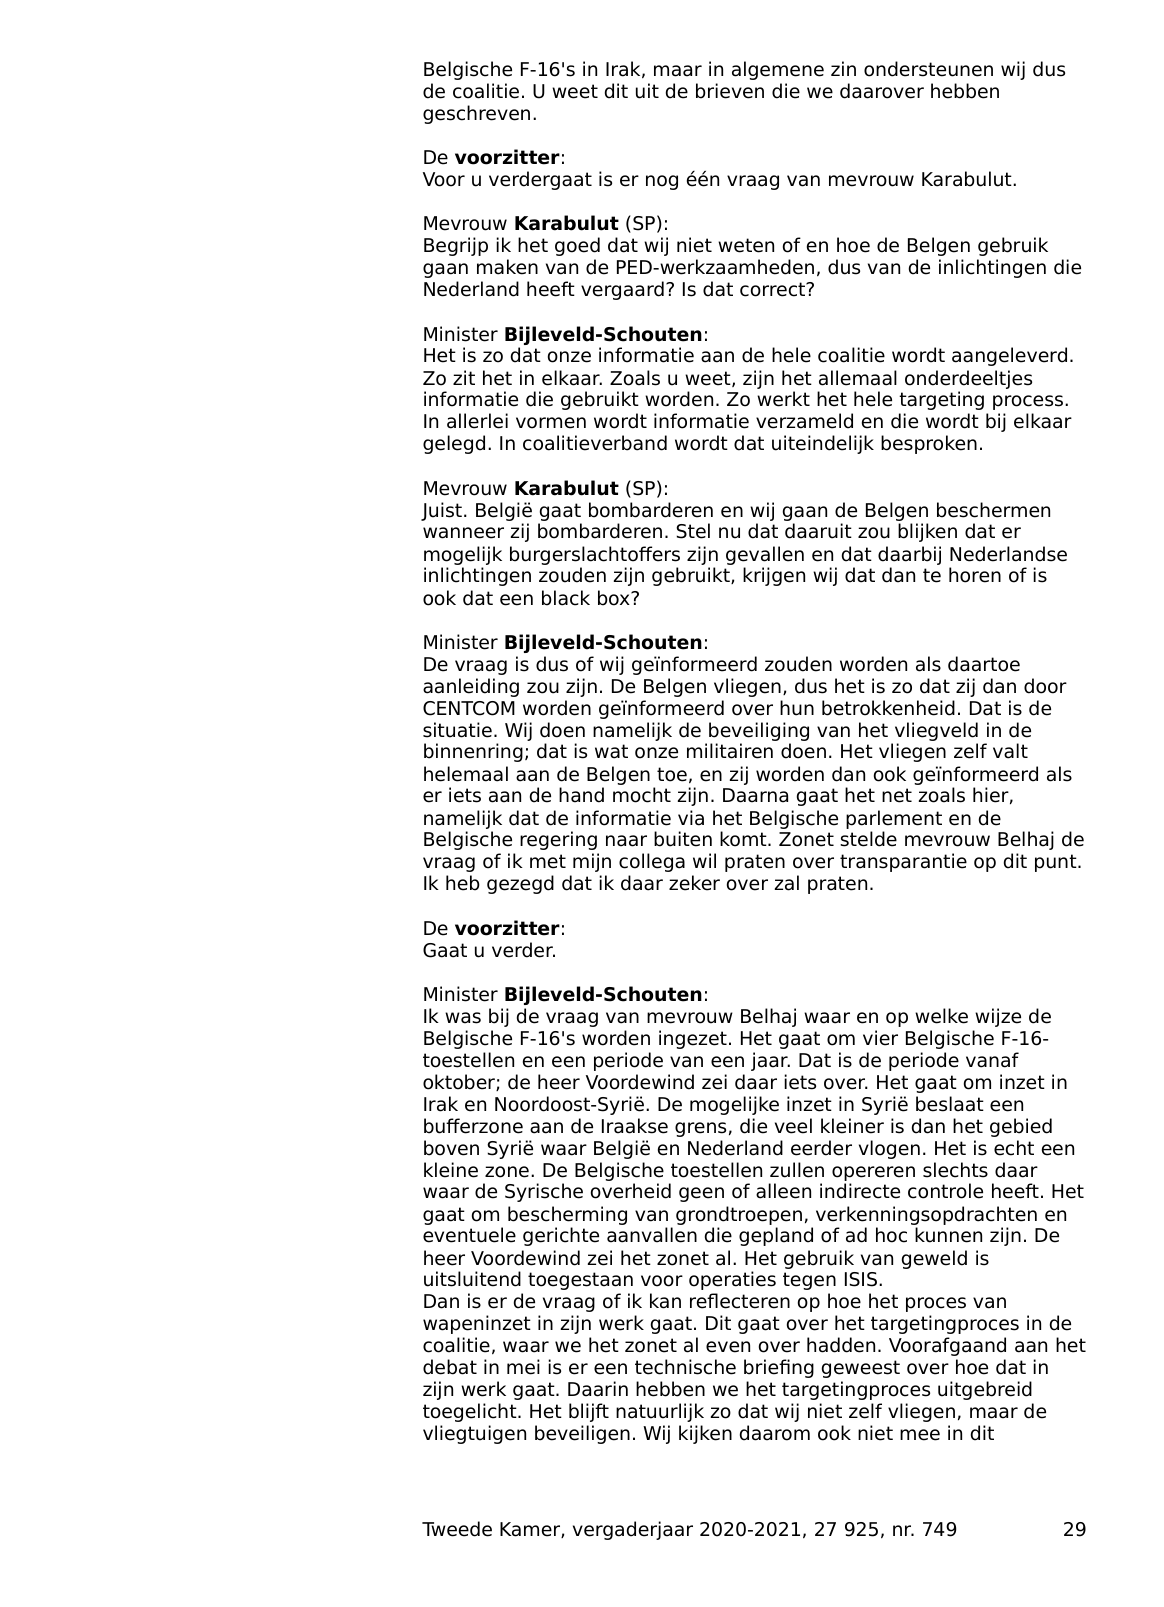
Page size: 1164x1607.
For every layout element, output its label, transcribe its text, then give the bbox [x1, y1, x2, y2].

text Mevrouw Karabulut (SP): [422, 477, 1087, 499]
text Minister Bijleveld-Schouten: [422, 984, 1087, 1006]
text Belgische F-16's in Irak, maar in algemene zin ondersteunen wij dus de coalitie. U weet dit uit de brieven die we daarover hebben geschreven. [422, 59, 1087, 125]
text De voorzitter: [422, 917, 1087, 939]
text Minister Bijleveld-Schouten: [422, 323, 1087, 345]
text De voorzitter: [422, 147, 1087, 169]
text De vraag is dus of wij geïnformeerd zouden worden als daartoe aanleiding zou zijn. De Belgen vliegen, dus het is zo dat zij dan door CENTCOM worden geïnformeerd over hun betrokkenheid. Dat is de situatie. Wij doen namelijk de beveiliging van het vliegveld in de binnenring; dat is wat onze militairen doen. Het vliegen zelf valt helemaal aan de Belgen toe, en zij worden dan ook geïnformeerd als er iets aan de hand mocht zijn. Daarna gaat het net zoals hier, namelijk dat de informatie via het Belgische parlement en de Belgische regering naar buiten komt. Zonet stelde mevrouw Belhaj de vraag of ik met mijn collega wil praten over transparantie op dit punt. Ik heb gezegd dat ik daar zeker over zal praten. [422, 653, 1087, 895]
text Begrijp ik het goed dat wij niet weten of en hoe de Belgen gebruik gaan maken van de PED-werkzaamheden, dus van de inlichtingen die Nederland heeft vergaard? Is dat correct? [422, 235, 1087, 301]
text Juist. België gaat bombarderen en wij gaan de Belgen beschermen wanneer zij bombarderen. Stel nu dat daaruit zou blijken dat er mogelijk burgerslachtoffers zijn gevallen en dat daarbij Nederlandse inlichtingen zouden zijn gebruikt, krijgen wij dat dan te horen of is ook dat een black box? [422, 499, 1087, 609]
text Mevrouw Karabulut (SP): [422, 213, 1087, 235]
text Dan is er de vraag of ik kan reflecteren op hoe het proces van wapeninzet in zijn werk gaat. Dit gaat over het targetingproces in de coalitie, waar we het zonet al even over hadden. Voorafgaand aan het debat in mei is er een technische briefing geweest over hoe dat in zijn werk gaat. Daarin hebben we het targetingproces uitgebreid toegelicht. Het blijft natuurlijk zo dat wij niet zelf vliegen, maar de vliegtuigen beveiligen. Wij kijken daarom ook niet mee in dit [422, 1291, 1087, 1445]
text Gaat u verder. [422, 939, 1087, 961]
text Ik was bij de vraag van mevrouw Belhaj waar en op welke wijze de Belgische F-16's worden ingezet. Het gaat om vier Belgische F-16-toestellen en een periode van een jaar. Dat is de periode vanaf oktober; de heer Voordewind zei daar iets over. Het gaat om inzet in Irak en Noordoost-Syrië. De mogelijke inzet in Syrië beslaat een bufferzone aan de Iraakse grens, die veel kleiner is dan het gebied boven Syrië waar België en Nederland eerder vlogen. Het is echt een kleine zone. De Belgische toestellen zullen opereren slechts daar waar de Syrische overheid geen of alleen indirecte controle heeft. Het gaat om bescherming van grondtroepen, verkenningsopdrachten en eventuele gerichte aanvallen die gepland of ad hoc kunnen zijn. De heer Voordewind zei het zonet al. Het gebruik van geweld is uitsluitend toegestaan voor operaties tegen ISIS. [422, 1006, 1087, 1291]
text Het is zo dat onze informatie aan de hele coalitie wordt aangeleverd. Zo zit het in elkaar. Zoals u weet, zijn het allemaal onderdeeltjes informatie die gebruikt worden. Zo werkt het hele targeting process. In allerlei vormen wordt informatie verzameld en die wordt bij elkaar gelegd. In coalitieverband wordt dat uiteindelijk besproken. [422, 345, 1087, 455]
text Voor u verdergaat is er nog één vraag van mevrouw Karabulut. [422, 169, 1087, 191]
text Minister Bijleveld-Schouten: [422, 632, 1087, 653]
